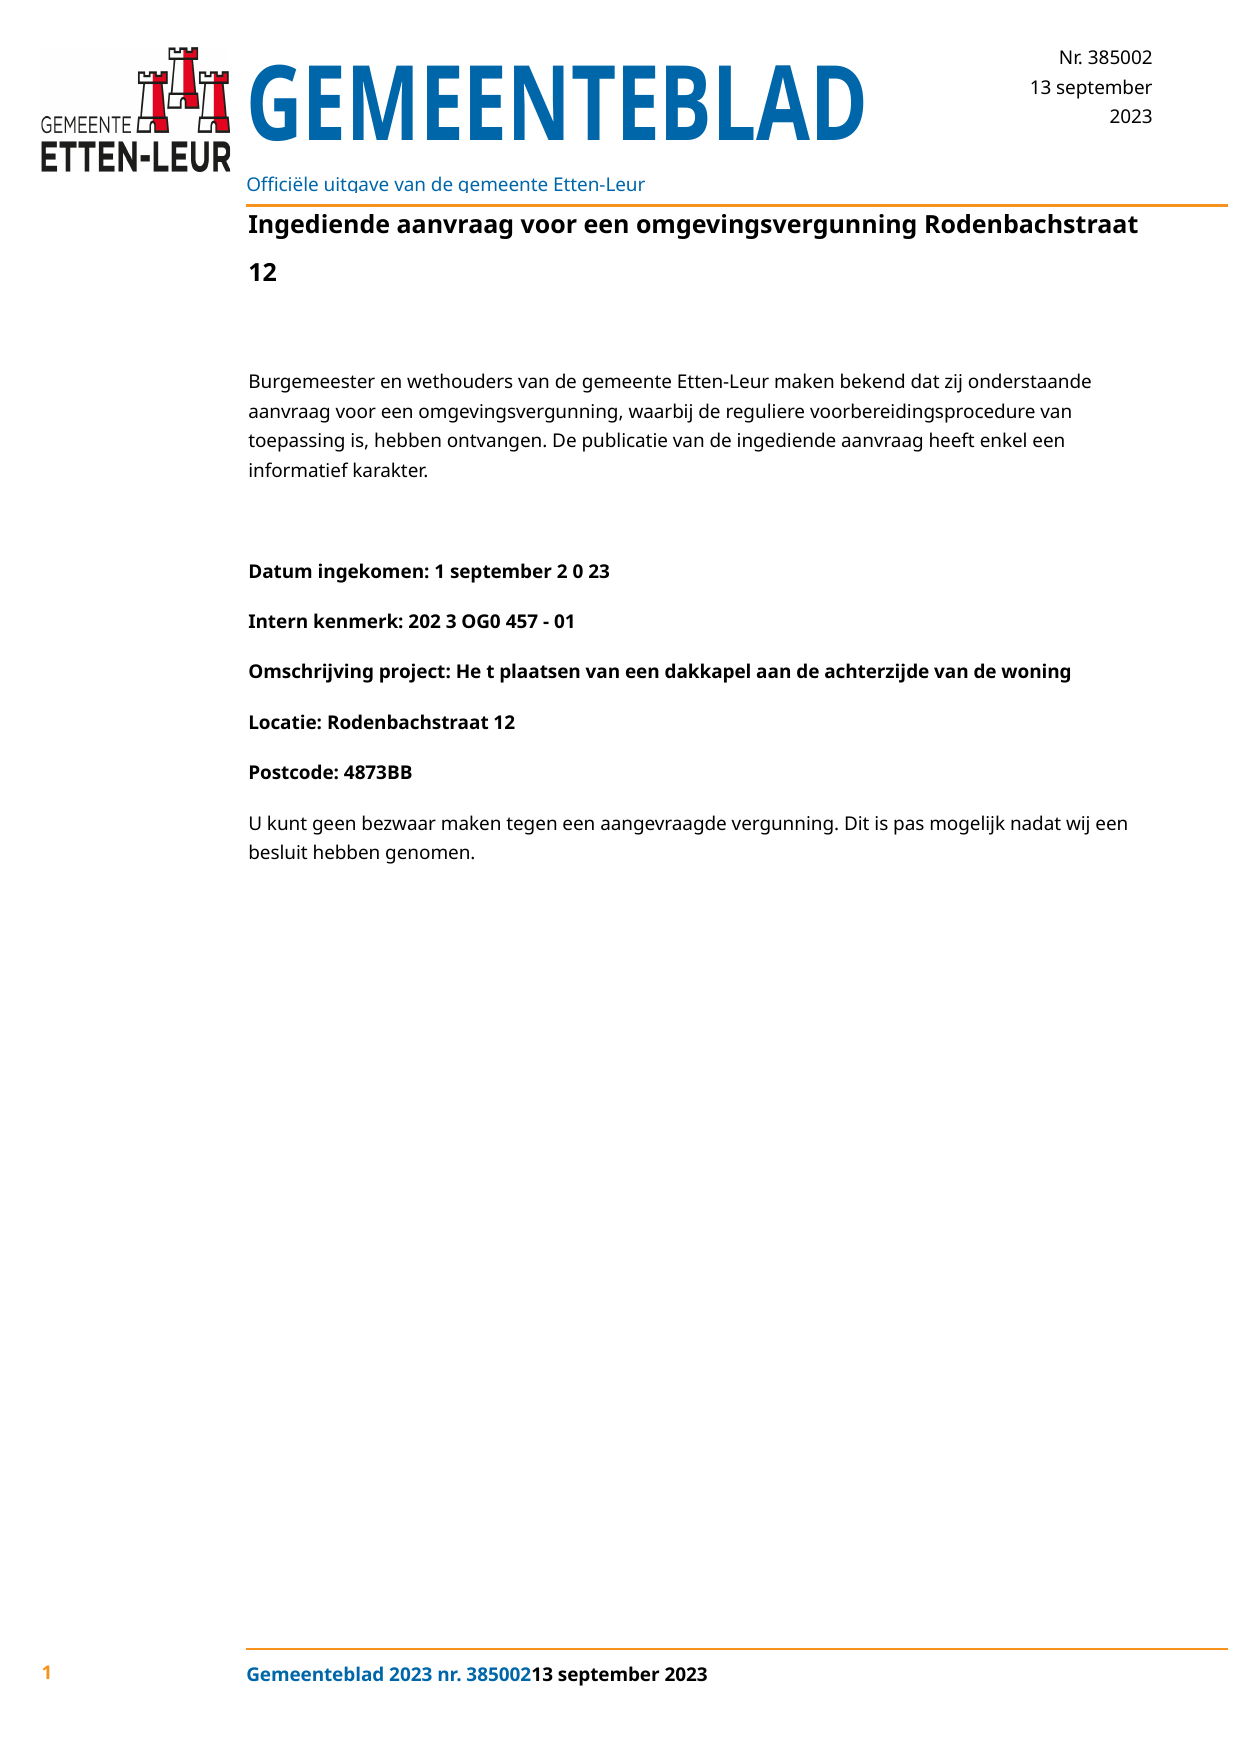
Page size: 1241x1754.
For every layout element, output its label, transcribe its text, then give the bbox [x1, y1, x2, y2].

picture [41, 47, 231, 172]
text Burgemeester en wethouders van de gemeente Etten-Leur maken bekend dat zij onderstaande aanvraag voor een omgevingsvergunning, waarbij de reguliere voorbereidingsprocedure van toepassing is, hebben ontvangen. De publicatie van de ingediende aanvraag heeft enkel een informatief karakter. [248, 368, 1152, 483]
text Datum ingekomen: 1 september 2 0 23 [248, 558, 1152, 584]
text Omschrijving project: He t plaatsen van een dakkapel aan de achterzijde van de woning [248, 659, 1152, 684]
text Ingediende aanvraag voor een omgevingsvergunning Rodenbachstraat 12 [248, 207, 1152, 288]
text Locatie: Rodenbachstraat 12 [248, 709, 1152, 735]
text U kunt geen bezwaar maken tegen een aangevraagde vergunning. Dit is pas mogelijk nadat wij een besluit hebben genomen. [248, 810, 1152, 865]
text Intern kenmerk: 202 3 OG0 457 - 01 [248, 608, 1152, 634]
text Postcode: 4873BB [248, 759, 1152, 785]
